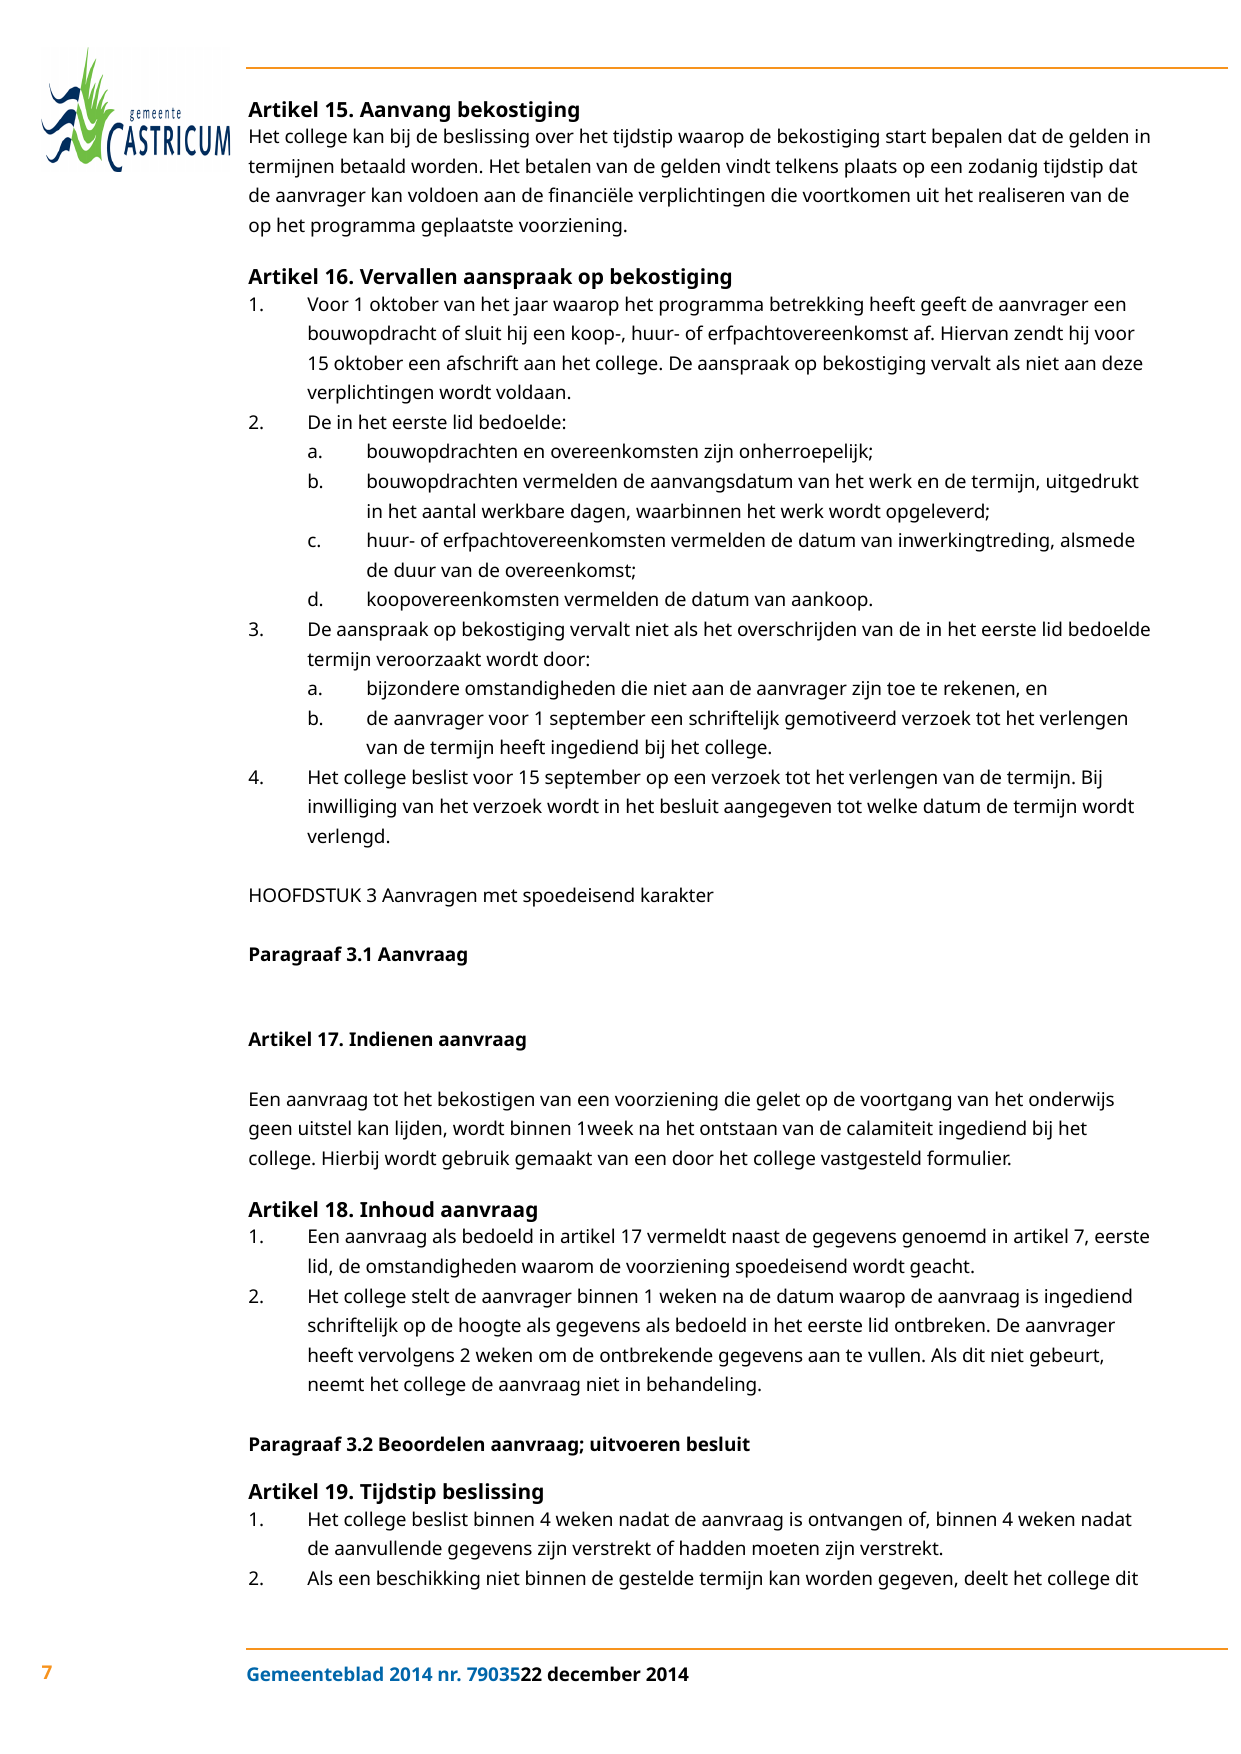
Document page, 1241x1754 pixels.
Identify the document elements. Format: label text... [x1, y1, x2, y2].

picture [41, 47, 231, 172]
list bouwopdrachten en overeenkomsten zijn onherroepelijk; [307, 439, 1152, 464]
list Het college stelt de aanvrager binnen 1 weken na de datum waarop de aanvraag is ingediend schriftelijk op de hoogte als gegevens als bedoeld in het eerste lid ontbreken. De aanvrager heeft vervolgens 2 weken om de ontbrekende gegevens aan te vullen. Als dit niet gebeurt, neemt het college de aanvraag niet in behandeling. [248, 1283, 1152, 1397]
list Het college beslist binnen 4 weken nadat de aanvraag is ontvangen of, binnen 4 weken nadat de aanvullende gegevens zijn verstrekt of hadden moeten zijn verstrekt. [248, 1506, 1152, 1561]
list de aanvrager voor 1 september een schriftelijk gemotiveerd verzoek tot het verlengen van de termijn heeft ingediend bij het college. [307, 705, 1152, 760]
text Het college kan bij de beslissing over het tijdstip waarop de bekostiging start bepalen dat de gelden in termijnen betaald worden. Het betalen van de gelden vindt telkens plaats op een zodanig tijdstip dat de aanvrager kan voldoen aan de financiële verplichtingen die voortkomen uit het realiseren van de op het programma geplaatste voorziening. [248, 123, 1152, 238]
text Een aanvraag tot het bekostigen van een voorziening die gelet op de voortgang van het onderwijs geen uitstel kan lijden, wordt binnen 1week na het ontstaan van de calamiteit ingediend bij het college. Hierbij wordt gebruik gemaakt van een door het college vastgesteld formulier. [248, 1086, 1152, 1171]
text Artikel 18. Inhoud aanvraag [248, 1195, 1152, 1224]
text Artikel 16. Vervallen aanspraak op bekostiging [248, 262, 1152, 291]
text Artikel 17. Indienen aanvraag [248, 1027, 1152, 1052]
text Paragraaf 3.1 Aanvraag [248, 942, 1152, 967]
list koopovereenkomsten vermelden de datum van aankoop. [307, 587, 1152, 612]
list Het college beslist voor 15 september op een verzoek tot het verlengen van de termijn. Bij inwilliging van het verzoek wordt in het besluit aangegeven tot welke datum de termijn wordt verlengd. [248, 764, 1152, 849]
list Als een beschikking niet binnen de gestelde termijn kan worden gegeven, deelt het college dit [248, 1565, 1152, 1591]
list bijzondere omstandigheden die niet aan de aanvrager zijn toe te rekenen, en [307, 675, 1152, 701]
list bouwopdrachten vermelden de aanvangsdatum van het werk en de termijn, uitgedrukt in het aantal werkbare dagen, waarbinnen het werk wordt opgeleverd; [307, 468, 1152, 524]
list Voor 1 oktober van het jaar waarop het programma betrekking heeft geeft de aanvrager een bouwopdracht of sluit hij een koop-, huur- of erfpachtovereenkomst af. Hiervan zendt hij voor 15 oktober een afschrift aan het college. De aanspraak op bekostiging vervalt als niet aan deze verplichtingen wordt voldaan. [248, 291, 1152, 405]
list De aanspraak op bekostiging vervalt niet als het overschrijden van de in het eerste lid bedoelde termijn veroorzaakt wordt door: [248, 616, 1152, 672]
text HOOFDSTUK 3 Aanvragen met spoedeisend karakter [248, 882, 1152, 908]
text Paragraaf 3.2 Beoordelen aanvraag; uitvoeren besluit [248, 1431, 1152, 1457]
list De in het eerste lid bedoelde: [248, 409, 1152, 435]
list Een aanvraag als bedoeld in artikel 17 vermeldt naast de gegevens genoemd in artikel 7, eerste lid, de omstandigheden waarom de voorziening spoedeisend wordt geacht. [248, 1224, 1152, 1279]
text Artikel 15. Aanvang bekostiging [248, 95, 1152, 123]
list huur- of erfpachtovereenkomsten vermelden de datum van inwerkingtreding, alsmede de duur van de overeenkomst; [307, 527, 1152, 583]
text Artikel 19. Tijdstip beslissing [248, 1477, 1152, 1506]
